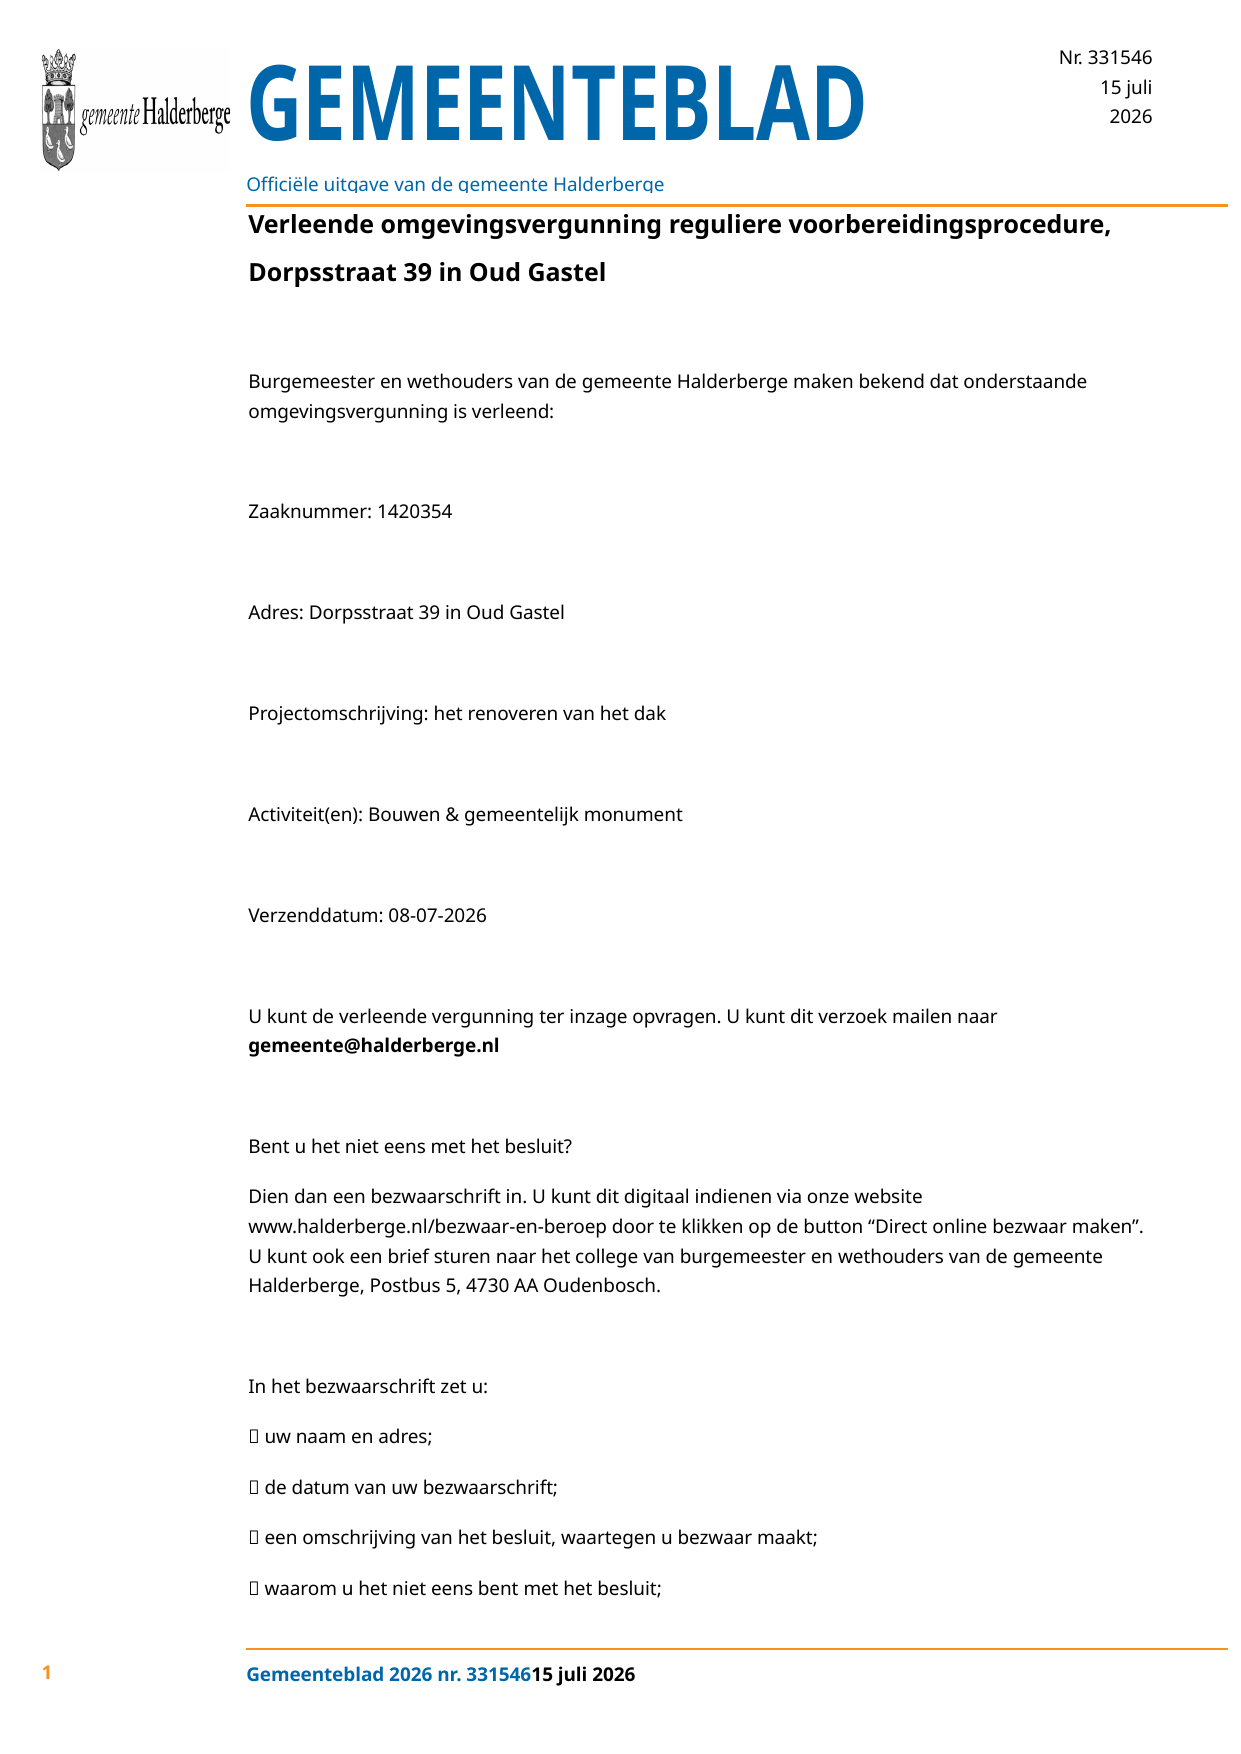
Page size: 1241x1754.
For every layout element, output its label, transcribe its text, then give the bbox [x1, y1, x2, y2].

text  uw naam en adres; [248, 1424, 1152, 1449]
text  waarom u het niet eens bent met het besluit; [248, 1575, 1152, 1601]
text Bent u het niet eens met het besluit? [248, 1133, 1152, 1159]
text Verleende omgevingsvergunning reguliere voorbereidingsprocedure, Dorpsstraat 39 in Oud Gastel [248, 207, 1152, 288]
picture [41, 47, 231, 172]
text  de datum van uw bezwaarschrift; [248, 1474, 1152, 1500]
text Zaaknummer: 1420354 [248, 499, 1152, 524]
text Dien dan een bezwaarschrift in. U kunt dit digitaal indienen via onze website www.halderberge.nl/bezwaar-en-beroep door te klikken op de button “Direct online bezwaar maken”. U kunt ook een brief sturen naar het college van burgemeester en wethouders van de gemeente Halderberge, Postbus 5, 4730 AA Oudenbosch. [248, 1184, 1152, 1298]
text  een omschrijving van het besluit, waartegen u bezwaar maakt; [248, 1524, 1152, 1550]
text Burgemeester en wethouders van de gemeente Halderberge maken bekend dat onderstaande omgevingsvergunning is verleend: [248, 368, 1152, 424]
text Adres: Dorpsstraat 39 in Oud Gastel [248, 599, 1152, 625]
text Activiteit(en): Bouwen & gemeentelijk monument [248, 801, 1152, 827]
text U kunt de verleende vergunning ter inzage opvragen. U kunt dit verzoek mailen naar gemeente@halderberge.nl [248, 1003, 1152, 1058]
text Verzenddatum: 08-07-2026 [248, 902, 1152, 928]
text In het bezwaarschrift zet u: [248, 1373, 1152, 1399]
text Projectomschrijving: het renoveren van het dak [248, 700, 1152, 726]
